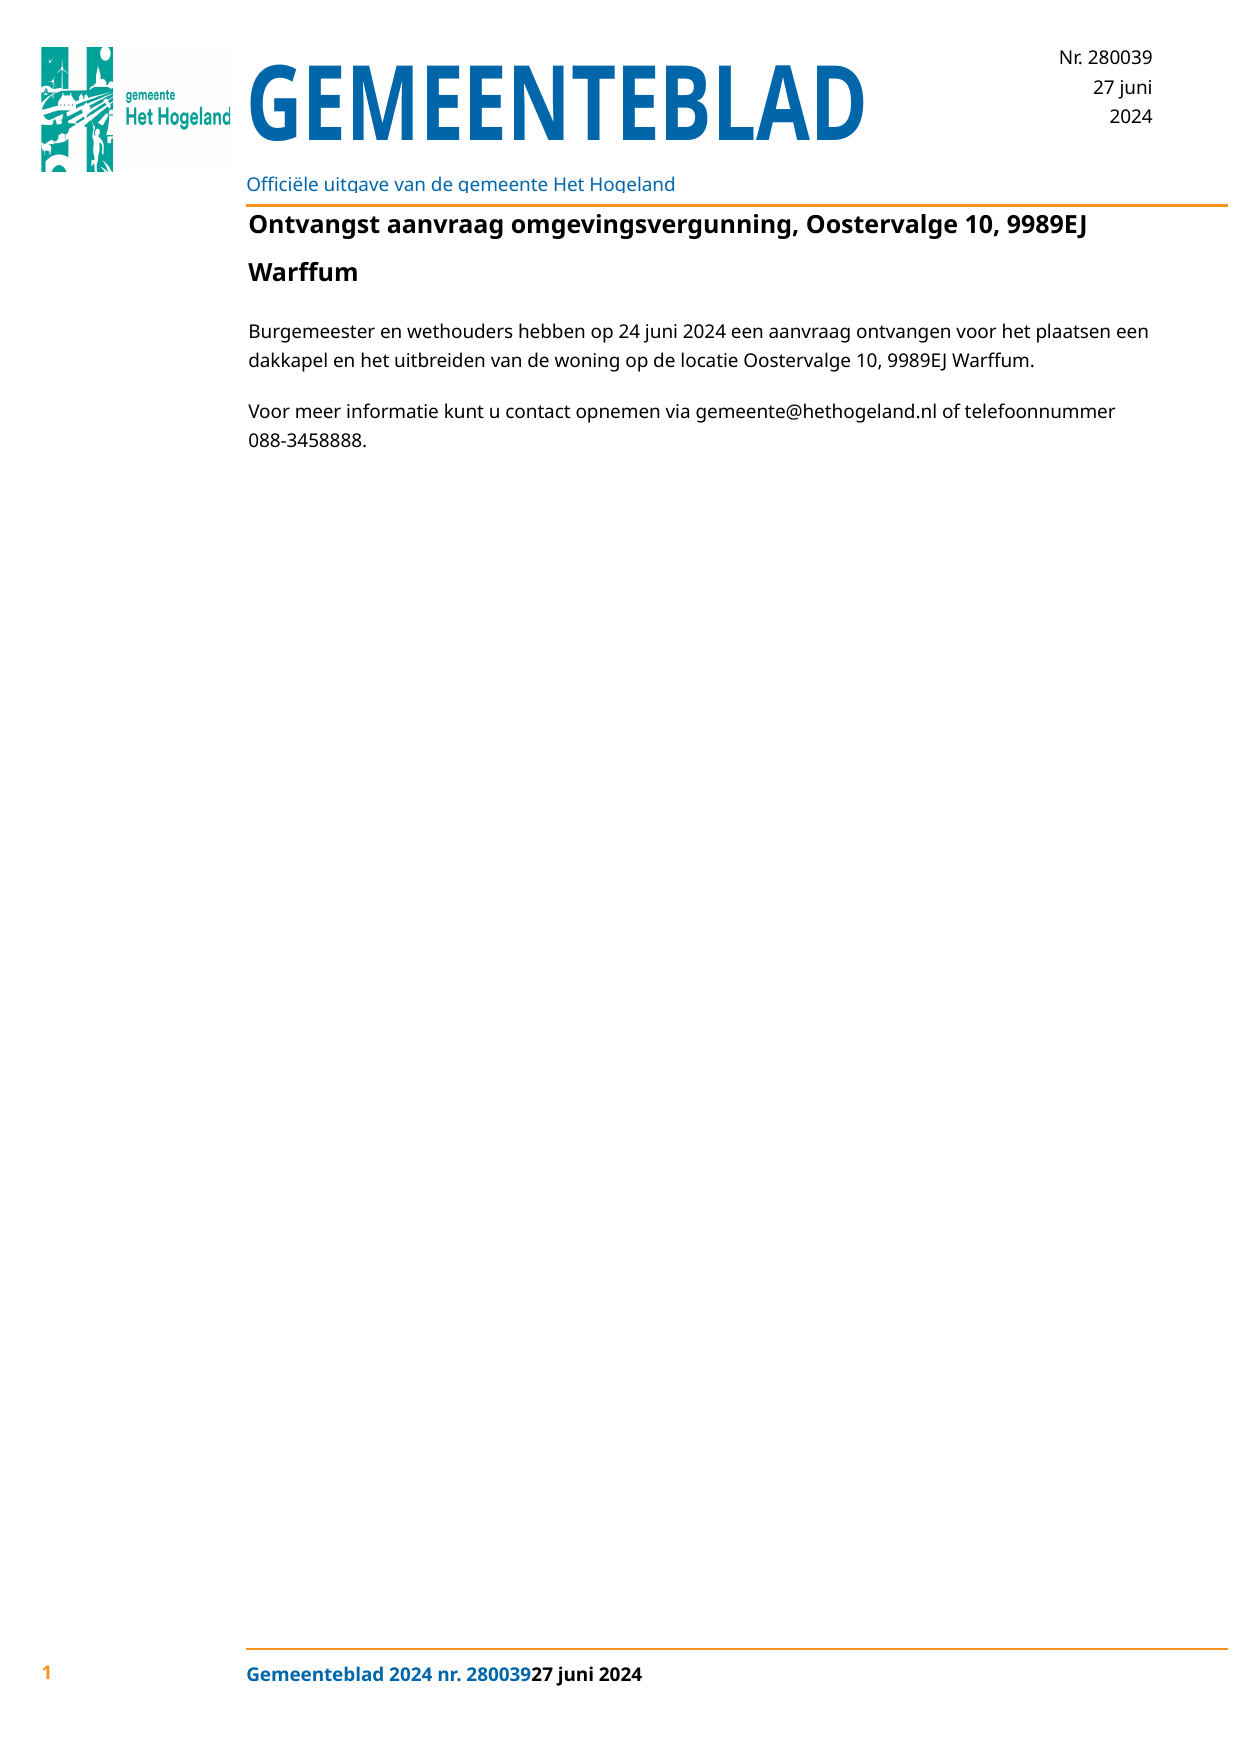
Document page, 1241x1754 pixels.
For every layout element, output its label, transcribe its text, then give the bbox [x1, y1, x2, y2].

text Voor meer informatie kunt u contact opnemen via gemeente@hethogeland.nl of telefoonnummer 088-3458888. [248, 398, 1152, 453]
text Burgemeester en wethouders hebben op 24 juni 2024 een aanvraag ontvangen voor het plaatsen een dakkapel en het uitbreiden van de woning op de locatie Oostervalge 10, 9989EJ Warffum. [248, 318, 1152, 373]
picture [41, 47, 231, 172]
text Ontvangst aanvraag omgevingsvergunning, Oostervalge 10, 9989EJ Warffum [248, 207, 1152, 288]
